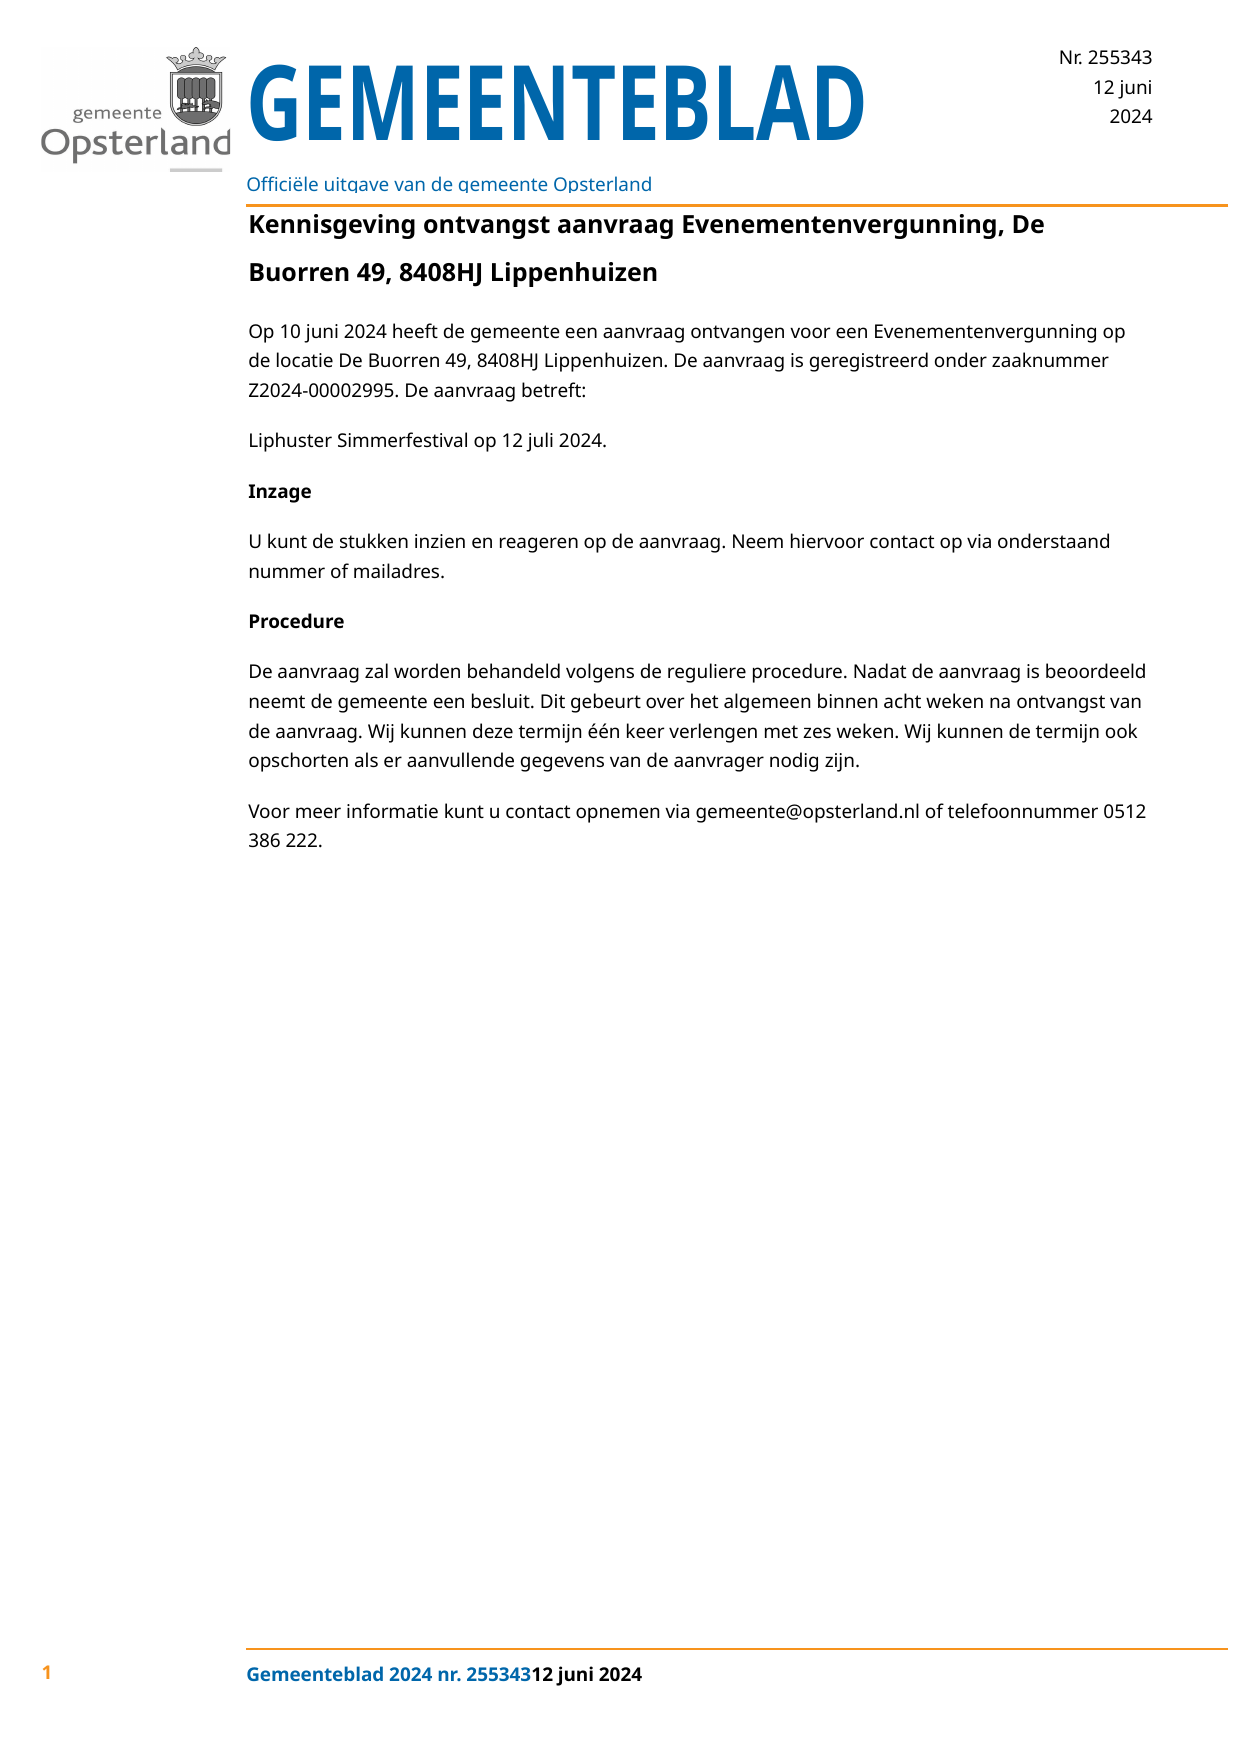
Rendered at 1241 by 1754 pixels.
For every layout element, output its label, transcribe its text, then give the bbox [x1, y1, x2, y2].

picture [41, 47, 231, 172]
text De aanvraag zal worden behandeld volgens de reguliere procedure. Nadat de aanvraag is beoordeeld neemt de gemeente een besluit. Dit gebeurt over het algemeen binnen acht weken na ontvangst van de aanvraag. Wij kunnen deze termijn één keer verlengen met zes weken. Wij kunnen de termijn ook opschorten als er aanvullende gegevens van de aanvrager nodig zijn. [248, 659, 1152, 773]
text Op 10 juni 2024 heeft de gemeente een aanvraag ontvangen voor een Evenementenvergunning op de locatie De Buorren 49, 8408HJ Lippenhuizen. De aanvraag is geregistreerd onder zaaknummer Z2024-00002995. De aanvraag betreft: [248, 318, 1152, 403]
text Voor meer informatie kunt u contact opnemen via gemeente@opsterland.nl of telefoonnummer 0512 386 222. [248, 798, 1152, 853]
text Procedure [248, 608, 1152, 634]
text Liphuster Simmerfestival op 12 juli 2024. [248, 427, 1152, 453]
text U kunt de stukken inzien en reageren op de aanvraag. Neem hiervoor contact op via onderstaand nummer of mailadres. [248, 528, 1152, 584]
text Kennisgeving ontvangst aanvraag Evenementenvergunning, De Buorren 49, 8408HJ Lippenhuizen [248, 207, 1152, 288]
text Inzage [248, 478, 1152, 504]
